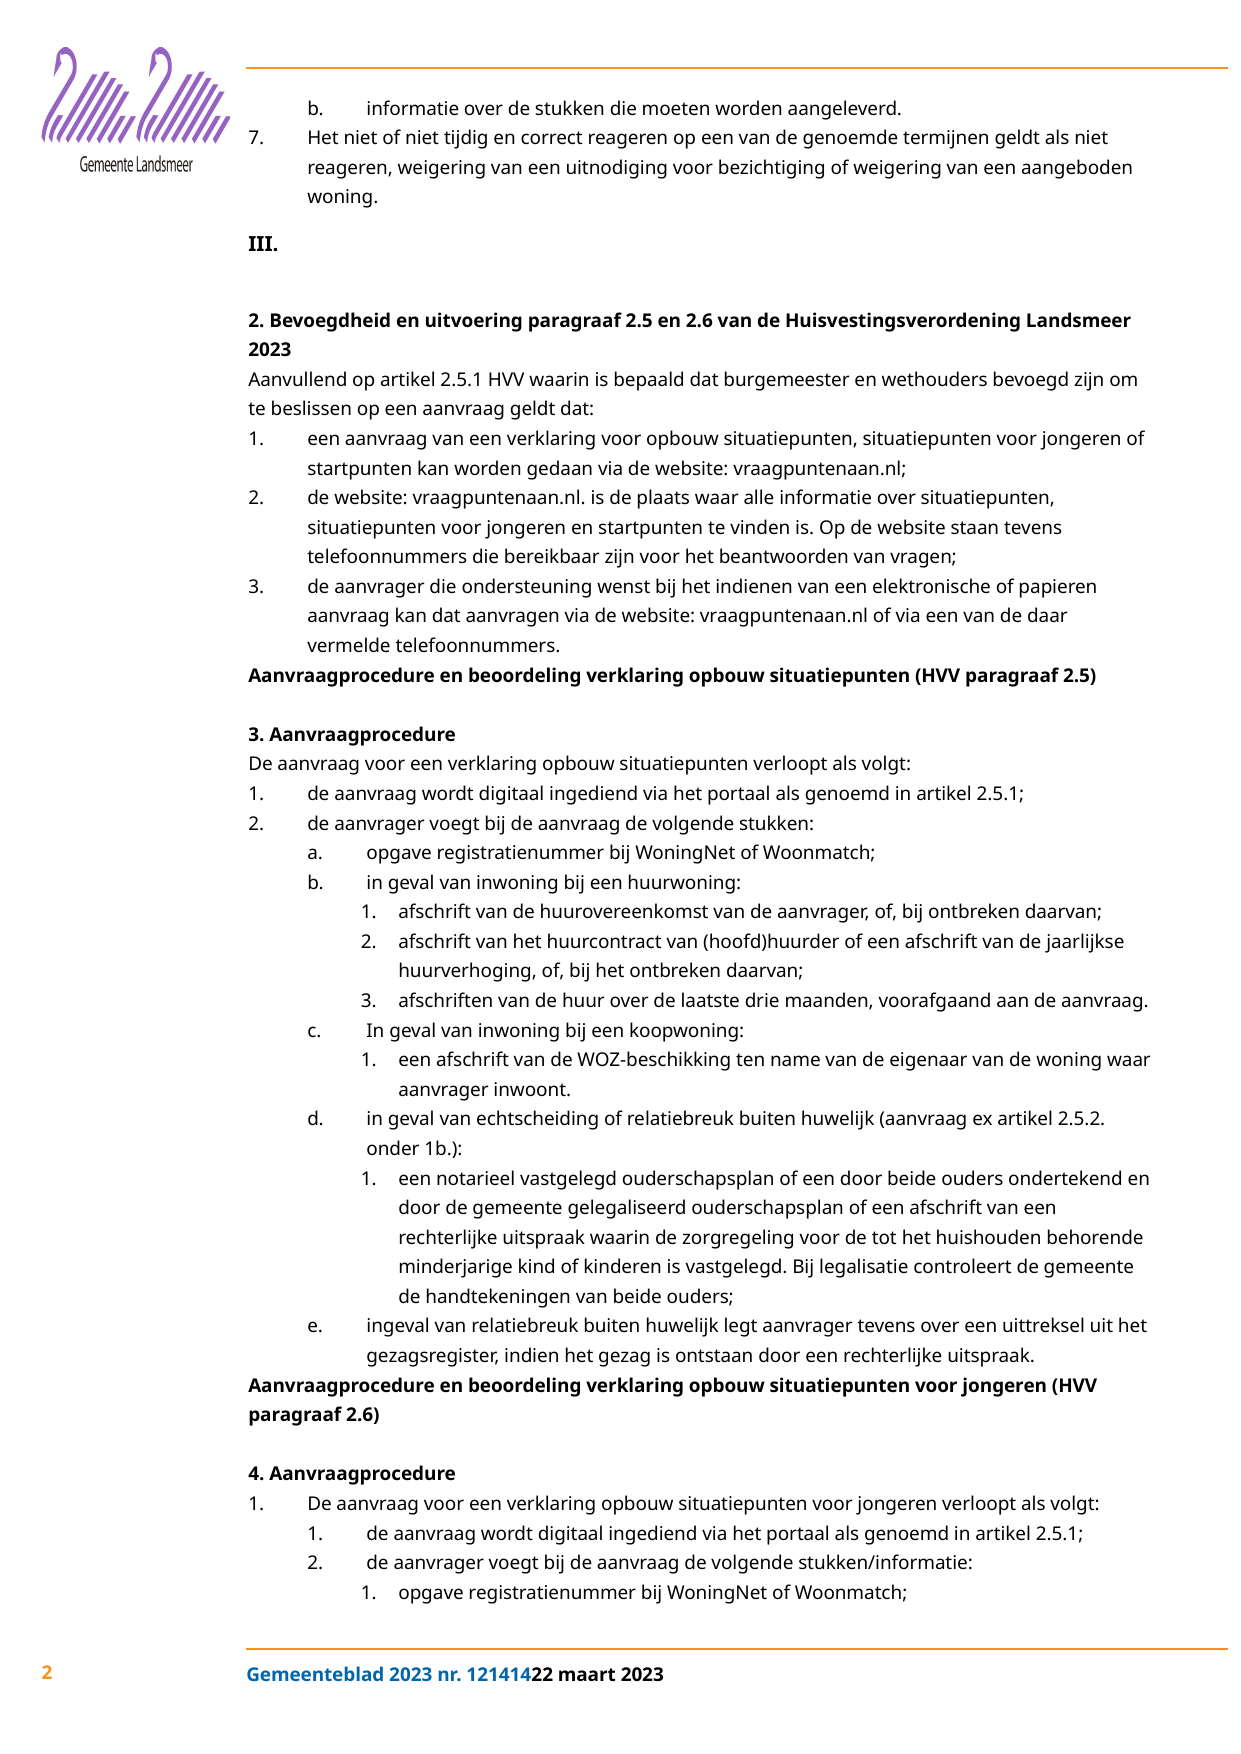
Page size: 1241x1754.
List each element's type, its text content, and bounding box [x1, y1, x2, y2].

picture [41, 47, 231, 172]
list de aanvraag wordt digitaal ingediend via het portaal als genoemd in artikel 2.5.1; [307, 1520, 1152, 1546]
list Het niet of niet tijdig en correct reageren op een van de genoemde termijnen geldt als niet reageren, weigering van een uitnodiging voor bezichtiging of weigering van een aangeboden woning. [248, 124, 1152, 209]
list de website: vraagpuntenaan.nl. is de plaats waar alle informatie over situatiepunten, situatiepunten voor jongeren en startpunten te vinden is. Op de website staan tevens telefoonnummers die bereikbaar zijn voor het beantwoorden van vragen; [248, 484, 1152, 569]
list een notarieel vastgelegd ouderschapsplan of een door beide ouders ondertekend en door de gemeente gelegaliseerd ouderschapsplan of een afschrift van een rechterlijke uitspraak waarin de zorgregeling voor de tot het huishouden behorende minderjarige kind of kinderen is vastgelegd. Bij legalisatie controleert de gemeente de handtekeningen van beide ouders; [361, 1165, 1152, 1309]
list informatie over de stukken die moeten worden aangeleverd. [307, 95, 1152, 121]
list De aanvraag voor een verklaring opbouw situatiepunten voor jongeren verloopt als volgt: [248, 1490, 1152, 1516]
text III. [248, 229, 1152, 258]
list ingeval van relatiebreuk buiten huwelijk legt aanvrager tevens over een uittreksel uit het gezagsregister, indien het gezag is ontstaan door een rechterlijke uitspraak. [307, 1313, 1152, 1368]
list een afschrift van de WOZ-beschikking ten name van de eigenaar van de woning waar aanvrager inwoont. [361, 1046, 1152, 1102]
list afschriften van de huur over de laatste drie maanden, voorafgaand aan de aanvraag. [361, 987, 1152, 1013]
text Aanvullend op artikel 2.5.1 HVV waarin is bepaald dat burgemeester en wethouders bevoegd zijn om te beslissen op een aanvraag geldt dat: [248, 366, 1152, 421]
text De aanvraag voor een verklaring opbouw situatiepunten verloopt als volgt: [248, 751, 1152, 776]
list een aanvraag van een verklaring voor opbouw situatiepunten, situatiepunten voor jongeren of startpunten kan worden gedaan via de website: vraagpuntenaan.nl; [248, 425, 1152, 481]
text 4. Aanvraagprocedure [248, 1461, 1152, 1486]
list de aanvrager voegt bij de aanvraag de volgende stukken: [248, 810, 1152, 836]
text 2. Bevoegdheid en uitvoering paragraaf 2.5 en 2.6 van de Huisvestingsverordening Landsmeer 2023 [248, 307, 1152, 362]
list in geval van echtscheiding of relatiebreuk buiten huwelijk (aanvraag ex artikel 2.5.2. onder 1b.): [307, 1106, 1152, 1161]
list in geval van inwoning bij een huurwoning: [307, 869, 1152, 895]
text Aanvraagprocedure en beoordeling verklaring opbouw situatiepunten (HVV paragraaf 2.5) [248, 662, 1152, 688]
list afschrift van de huurovereenkomst van de aanvrager, of, bij ontbreken daarvan; [361, 898, 1152, 924]
list de aanvrager voegt bij de aanvraag de volgende stukken/informatie: [307, 1549, 1152, 1575]
list In geval van inwoning bij een koopwoning: [307, 1017, 1152, 1043]
list afschrift van het huurcontract van (hoofd)huurder of een afschrift van de jaarlijkse huurverhoging, of, bij het ontbreken daarvan; [361, 928, 1152, 983]
list opgave registratienummer bij WoningNet of Woonmatch; [361, 1579, 1152, 1605]
text Aanvraagprocedure en beoordeling verklaring opbouw situatiepunten voor jongeren (HVV paragraaf 2.6) [248, 1372, 1152, 1427]
list opgave registratienummer bij WoningNet of Woonmatch; [307, 839, 1152, 865]
list de aanvrager die ondersteuning wenst bij het indienen van een elektronische of papieren aanvraag kan dat aanvragen via de website: vraagpuntenaan.nl of via een van de daar vermelde telefoonnummers. [248, 573, 1152, 658]
list de aanvraag wordt digitaal ingediend via het portaal als genoemd in artikel 2.5.1; [248, 780, 1152, 806]
text 3. Aanvraagprocedure [248, 721, 1152, 747]
